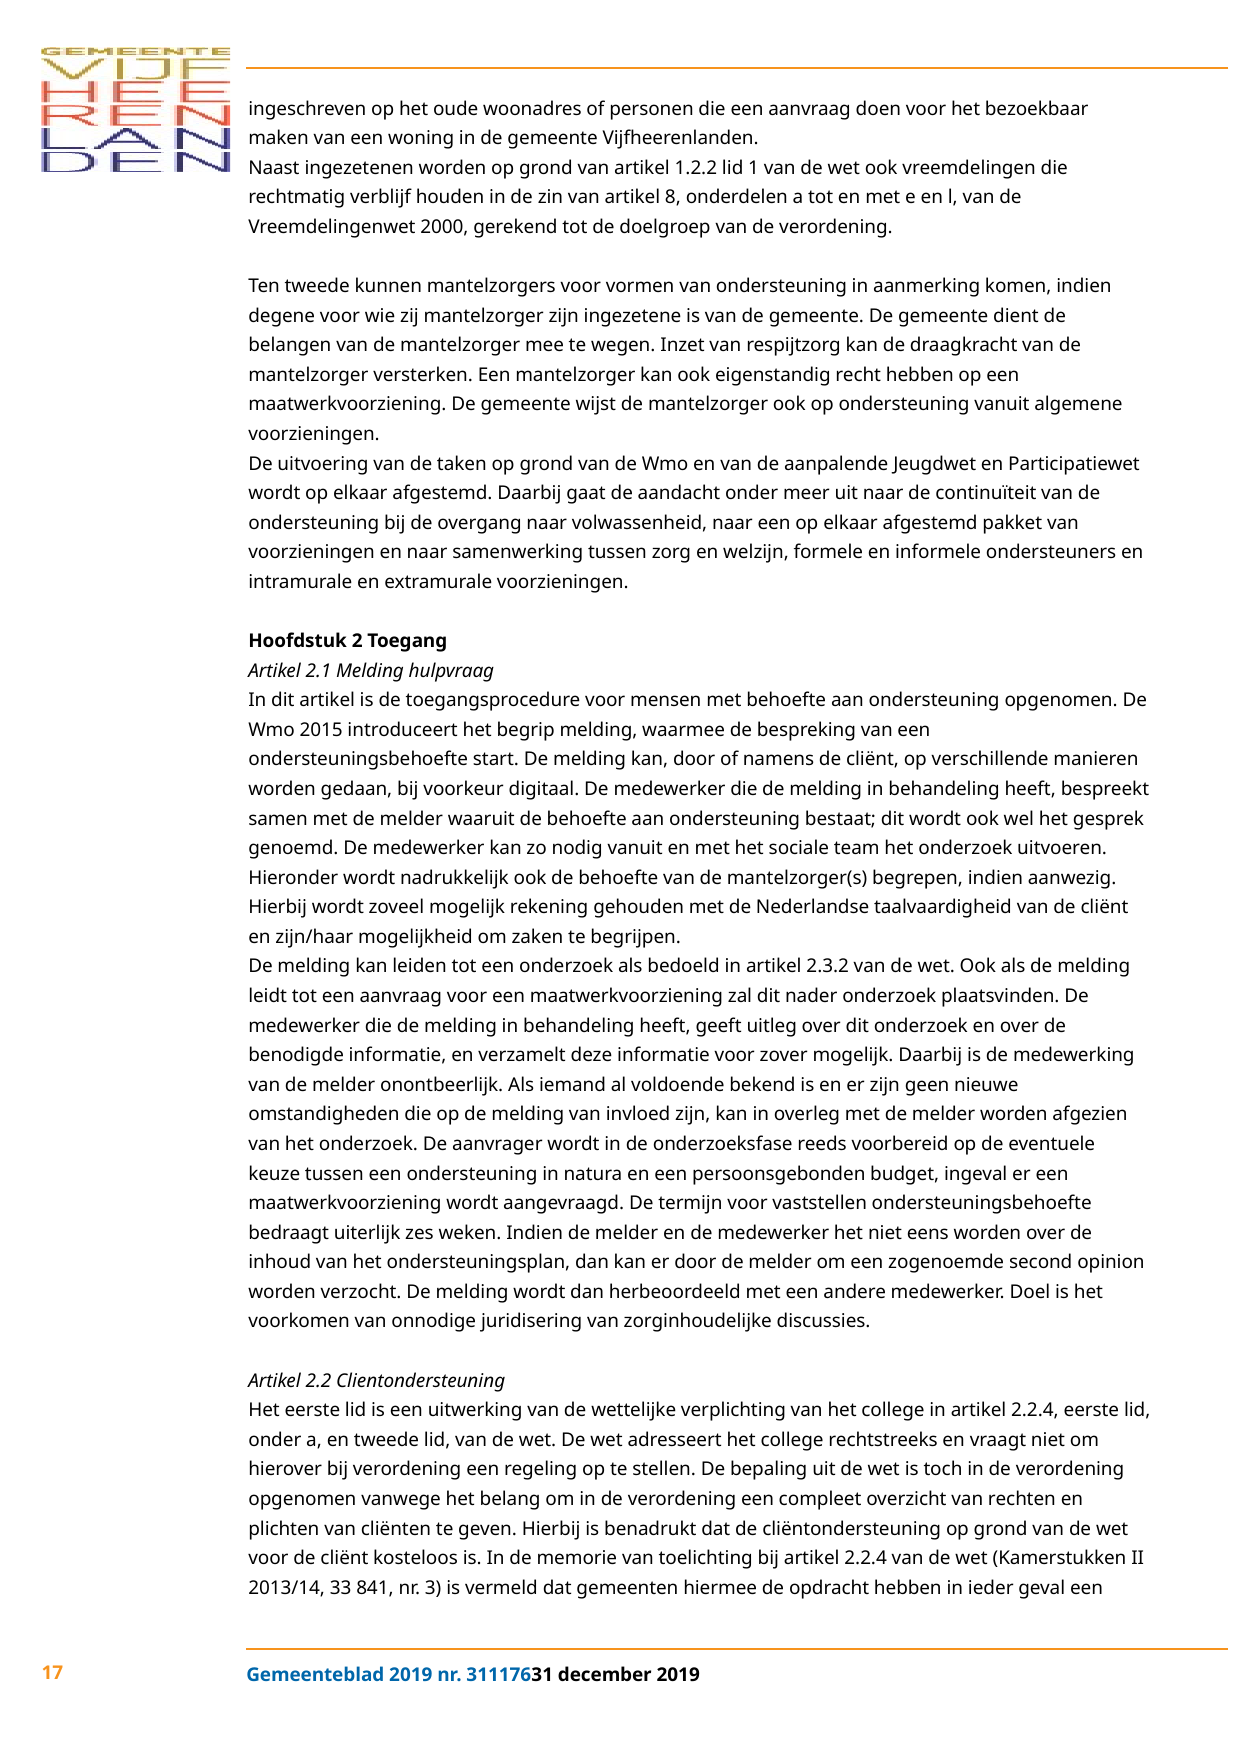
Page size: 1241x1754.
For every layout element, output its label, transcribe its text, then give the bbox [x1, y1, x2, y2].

text Hoofdstuk 2 Toegang [248, 627, 1152, 653]
text Het eerste lid is een uitwerking van de wettelijke verplichting van het college in artikel 2.2.4, eerste lid, onder a, en tweede lid, van de wet. De wet adresseert het college rechtstreeks en vraagt niet om hierover bij verordening een regeling op te stellen. De bepaling uit de wet is toch in de verordening opgenomen vanwege het belang om in de verordening een compleet overzicht van rechten en plichten van cliënten te geven. Hierbij is benadrukt dat de cliëntondersteuning op grond van de wet voor de cliënt kosteloos is. In de memorie van toelichting bij artikel 2.2.4 van de wet (Kamerstukken II 2013/14, 33 841, nr. 3) is vermeld dat gemeenten hiermee de opdracht hebben in ieder geval een [248, 1396, 1152, 1600]
text De melding kan leiden tot een onderzoek als bedoeld in artikel 2.3.2 van de wet. Ook als de melding leidt tot een aanvraag voor een maatwerkvoorziening zal dit nader onderzoek plaatsvinden. De medewerker die de melding in behandeling heeft, geeft uitleg over dit onderzoek en over de benodigde informatie, en verzamelt deze informatie voor zover mogelijk. Daarbij is de medewerking van de melder onontbeerlijk. Als iemand al voldoende bekend is en er zijn geen nieuwe omstandigheden die op de melding van invloed zijn, kan in overleg met de melder worden afgezien van het onderzoek. De aanvrager wordt in de onderzoeksfase reeds voorbereid op de eventuele keuze tussen een ondersteuning in natura en een persoonsgebonden budget, ingeval er een maatwerkvoorziening wordt aangevraagd. De termijn voor vaststellen ondersteuningsbehoefte bedraagt uiterlijk zes weken. Indien de melder en de medewerker het niet eens worden over de inhoud van het ondersteuningsplan, dan kan er door de melder om een zogenoemde second opinion worden verzocht. De melding wordt dan herbeoordeeld met een andere medewerker. Doel is het voorkomen van onnodige juridisering van zorginhoudelijke discussies. [248, 953, 1152, 1333]
text Artikel 2.2 Clientondersteuning [248, 1367, 1152, 1393]
text Ten tweede kunnen mantelzorgers voor vormen van ondersteuning in aanmerking komen, indien degene voor wie zij mantelzorger zijn ingezetene is van de gemeente. De gemeente dient de belangen van de mantelzorger mee te wegen. Inzet van respijtzorg kan de draagkracht van de mantelzorger versterken. Een mantelzorger kan ook eigenstandig recht hebben op een maatwerkvoorziening. De gemeente wijst de mantelzorger ook op ondersteuning vanuit algemene voorzieningen. [248, 272, 1152, 446]
text Artikel 2.1 Melding hulpvraag [248, 657, 1152, 683]
text De uitvoering van de taken op grond van de Wmo en van de aanpalende Jeugdwet en Participatiewet wordt op elkaar afgestemd. Daarbij gaat de aandacht onder meer uit naar de continuïteit van de ondersteuning bij de overgang naar volwassenheid, naar een op elkaar afgestemd pakket van voorzieningen en naar samenwerking tussen zorg en welzijn, formele en informele ondersteuners en intramurale en extramurale voorzieningen. [248, 450, 1152, 594]
picture [41, 47, 231, 172]
text Naast ingezetenen worden op grond van artikel 1.2.2 lid 1 van de wet ook vreemdelingen die rechtmatig verblijf houden in de zin van artikel 8, onderdelen a tot en met e en l, van de Vreemdelingenwet 2000, gerekend tot de doelgroep van de verordening. [248, 154, 1152, 239]
text ingeschreven op het oude woonadres of personen die een aanvraag doen voor het bezoekbaar maken van een woning in de gemeente Vijfheerenlanden. [248, 95, 1152, 150]
text In dit artikel is de toegangsprocedure voor mensen met behoefte aan ondersteuning opgenomen. De Wmo 2015 introduceert het begrip melding, waarmee de bespreking van een ondersteuningsbehoefte start. De melding kan, door of namens de cliënt, op verschillende manieren worden gedaan, bij voorkeur digitaal. De medewerker die de melding in behandeling heeft, bespreekt samen met de melder waaruit de behoefte aan ondersteuning bestaat; dit wordt ook wel het gesprek genoemd. De medewerker kan zo nodig vanuit en met het sociale team het onderzoek uitvoeren. Hieronder wordt nadrukkelijk ook de behoefte van de mantelzorger(s) begrepen, indien aanwezig. Hierbij wordt zoveel mogelijk rekening gehouden met de Nederlandse taalvaardigheid van de cliënt en zijn/haar mogelijkheid om zaken te begrijpen. [248, 686, 1152, 949]
